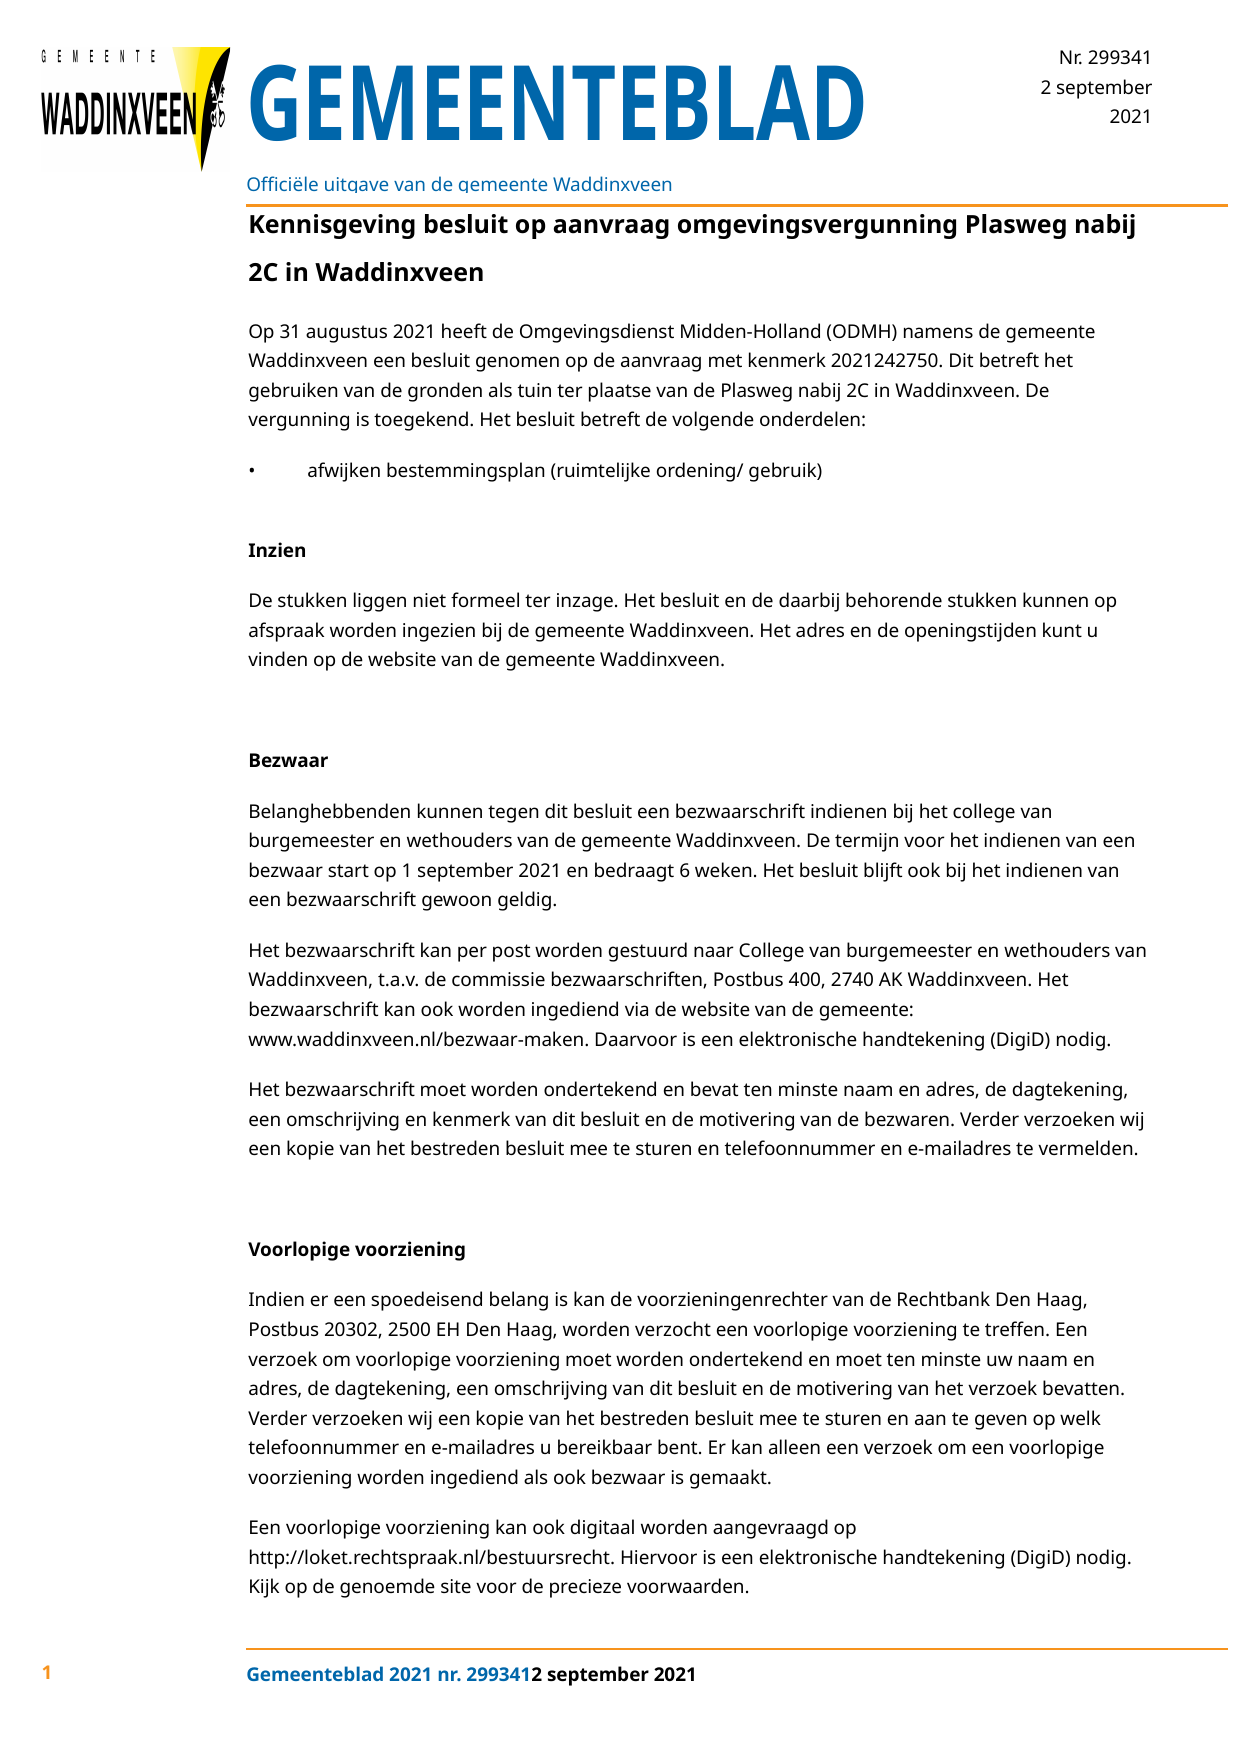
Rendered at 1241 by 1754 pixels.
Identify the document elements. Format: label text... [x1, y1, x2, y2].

text Kennisgeving besluit op aanvraag omgevingsvergunning Plasweg nabij 2C in Waddinxveen [248, 207, 1152, 288]
text Indien er een spoedeisend belang is kan de voorzieningenrechter van de Rechtbank Den Haag, Postbus 20302, 2500 EH Den Haag, worden verzocht een voorlopige voorziening te treffen. Een verzoek om voorlopige voorziening moet worden ondertekend en moet ten minste uw naam en adres, de dagtekening, een omschrijving van dit besluit en de motivering van het verzoek bevatten. Verder verzoeken wij een kopie van het bestreden besluit mee te sturen en aan te geven op welk telefoonnummer en e-mailadres u bereikbaar bent. Er kan alleen een verzoek om een voorlopige voorziening worden ingediend als ook bezwaar is gemaakt. [248, 1287, 1152, 1490]
text Bezwaar [248, 747, 1152, 773]
list afwijken bestemmingsplan (ruimtelijke ordening/ gebruik) [248, 457, 1152, 483]
text Het bezwaarschrift moet worden ondertekend en bevat ten minste naam en adres, de dagtekening, een omschrijving en kenmerk van dit besluit en de motivering van de bezwaren. Verder verzoeken wij een kopie van het bestreden besluit mee te sturen en telefoonnummer en e-mailadres te vermelden. [248, 1076, 1152, 1161]
text De stukken liggen niet formeel ter inzage. Het besluit en de daarbij behorende stukken kunnen op afspraak worden ingezien bij de gemeente Waddinxveen. Het adres en de openingstijden kunt u vinden op de website van de gemeente Waddinxveen. [248, 587, 1152, 672]
text Op 31 augustus 2021 heeft de Omgevingsdienst Midden-Holland (ODMH) namens de gemeente Waddinxveen een besluit genomen op de aanvraag met kenmerk 2021242750. Dit betreft het gebruiken van de gronden als tuin ter plaatse van de Plasweg nabij 2C in Waddinxveen. De vergunning is toegekend. Het besluit betreft de volgende onderdelen: [248, 318, 1152, 432]
text Belanghebbenden kunnen tegen dit besluit een bezwaarschrift indienen bij het college van burgemeester en wethouders van de gemeente Waddinxveen. De termijn voor het indienen van een bezwaar start op 1 september 2021 en bedraagt 6 weken. Het besluit blijft ook bij het indienen van een bezwaarschrift gewoon geldig. [248, 798, 1152, 912]
text Inzien [248, 537, 1152, 563]
picture [41, 47, 231, 172]
text Een voorlopige voorziening kan ook digitaal worden aangevraagd op http://loket.rechtspraak.nl/bestuursrecht. Hiervoor is een elektronische handtekening (DigiD) nodig. Kijk op de genoemde site voor de precieze voorwaarden. [248, 1514, 1152, 1599]
text Voorlopige voorziening [248, 1236, 1152, 1262]
text Het bezwaarschrift kan per post worden gestuurd naar College van burgemeester en wethouders van Waddinxveen, t.a.v. de commissie bezwaarschriften, Postbus 400, 2740 AK Waddinxveen. Het bezwaarschrift kan ook worden ingediend via de website van de gemeente: www.waddinxveen.nl/bezwaar-maken. Daarvoor is een elektronische handtekening (DigiD) nodig. [248, 937, 1152, 1052]
